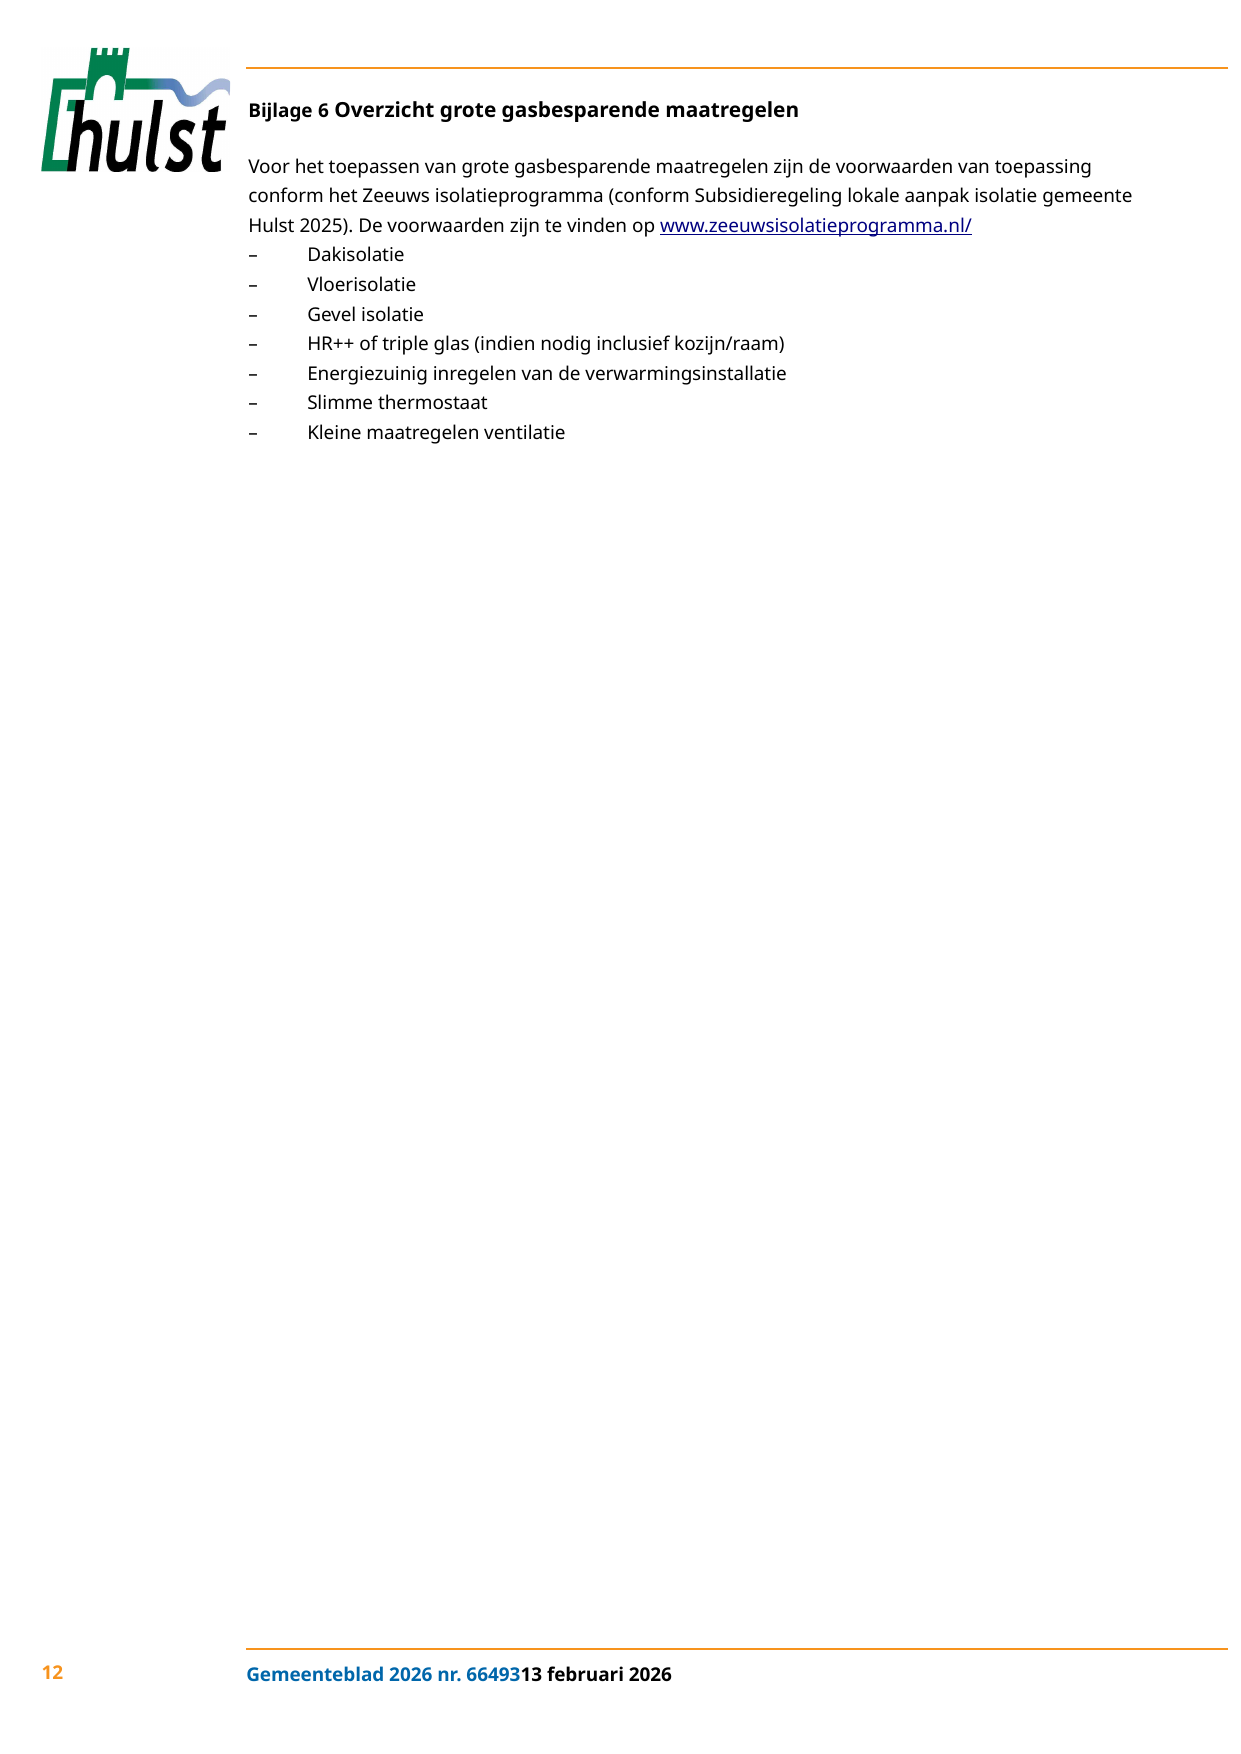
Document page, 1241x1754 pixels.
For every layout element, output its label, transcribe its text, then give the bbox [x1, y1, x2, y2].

list Vloerisolatie [248, 271, 1152, 297]
list Slimme thermostaat [248, 389, 1152, 415]
list Gevel isolatie [248, 301, 1152, 327]
picture [41, 47, 231, 172]
list HR++ of triple glas (indien nodig inclusief kozijn/raam) [248, 330, 1152, 356]
list Energiezuinig inregelen van de verwarmingsinstallatie [248, 360, 1152, 386]
text Voor het toepassen van grote gasbesparende maatregelen zijn de voorwaarden van toepassing conform het Zeeuws isolatieprogramma (conform Subsidieregeling lokale aanpak isolatie gemeente Hulst 2025). De voorwaarden zijn te vinden op www.zeeuwsisolatieprogramma.nl/ [248, 153, 1152, 238]
list Kleine maatregelen ventilatie [248, 419, 1152, 445]
list Dakisolatie [248, 242, 1152, 267]
text Bijlage 6 Overzicht grote gasbesparende maatregelen [248, 95, 1152, 123]
